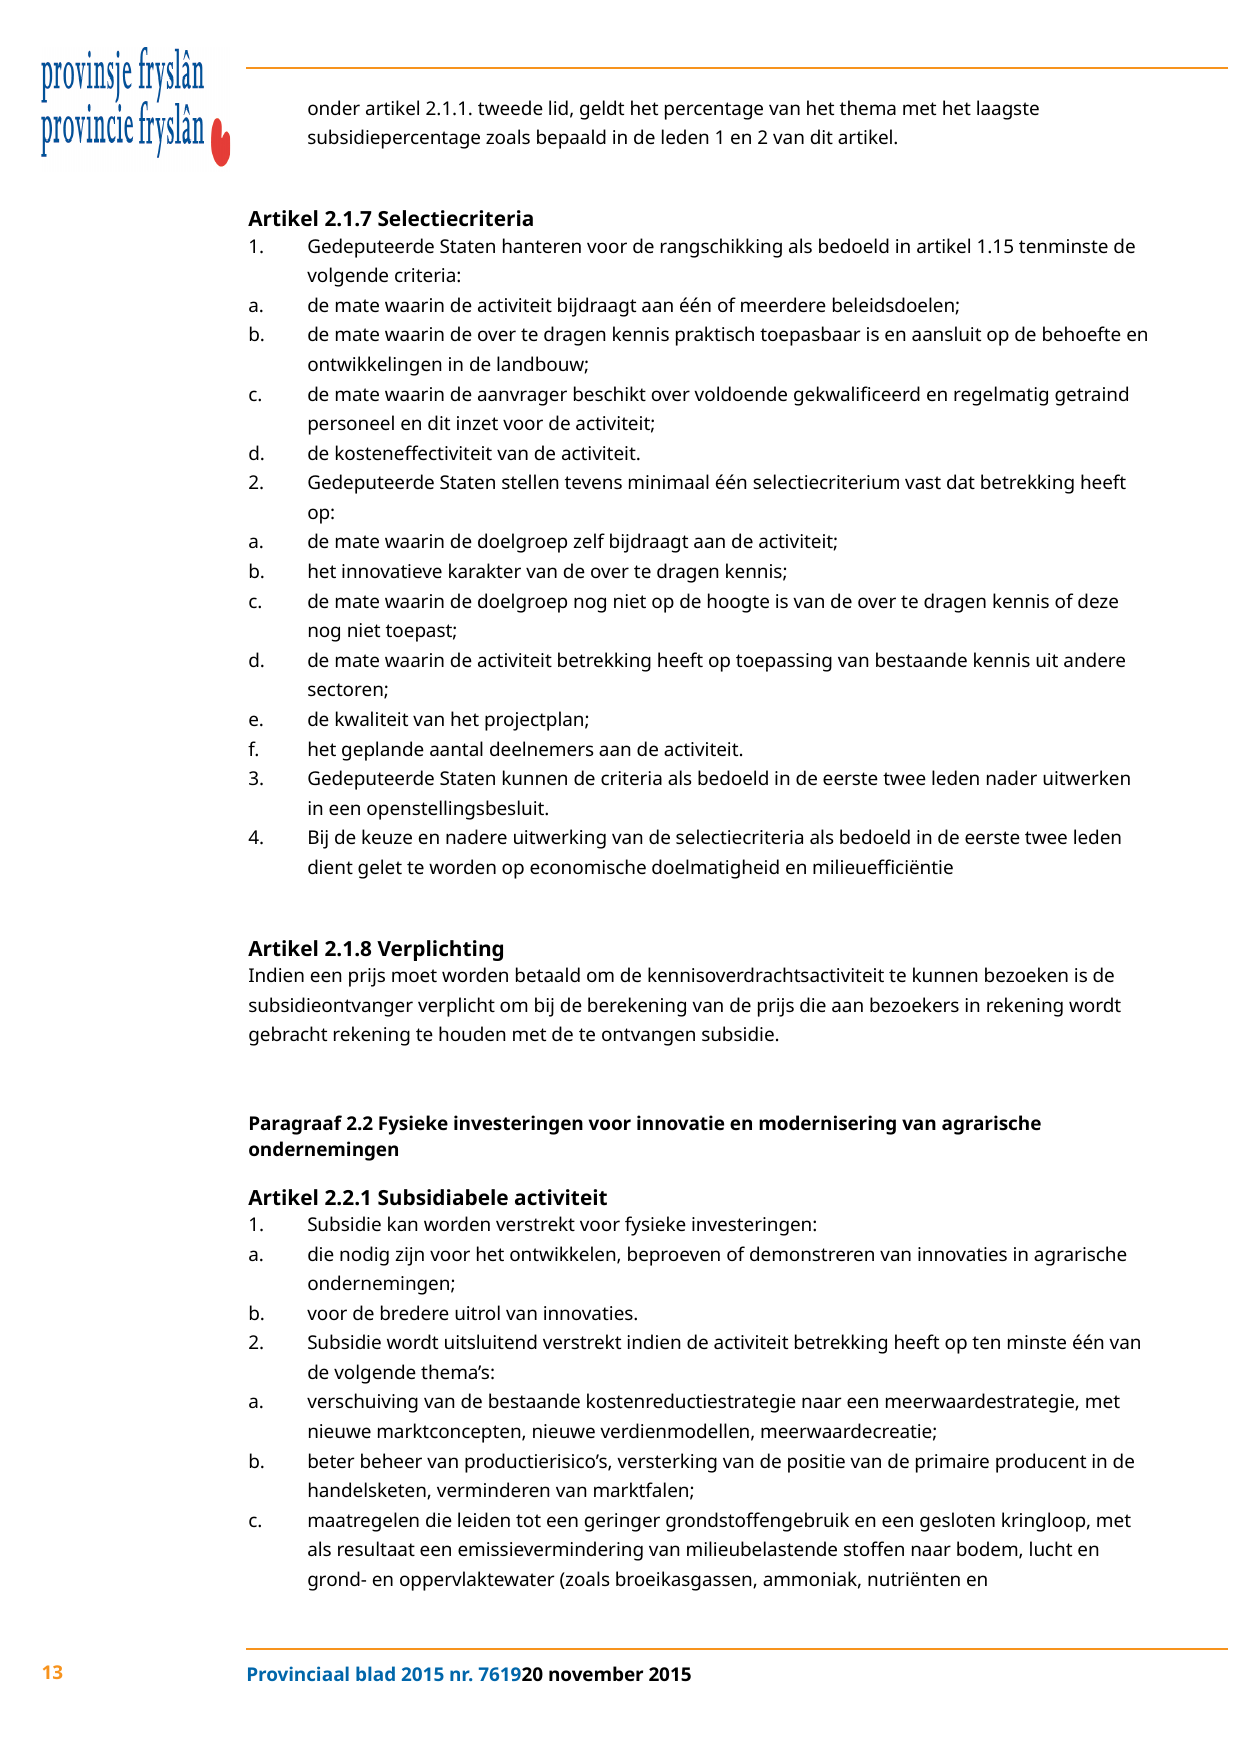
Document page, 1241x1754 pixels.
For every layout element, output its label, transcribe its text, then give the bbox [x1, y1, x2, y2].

list Bij de keuze en nadere uitwerking van de selectiecriteria als bedoeld in de eerste twee leden dient gelet te worden op economische doelmatigheid en milieuefficiëntie [248, 824, 1152, 880]
list de mate waarin de activiteit bijdraagt aan één of meerdere beleidsdoelen; [248, 292, 1152, 318]
list voor de bredere uitrol van innovaties. [248, 1300, 1152, 1326]
list Gedeputeerde Staten hanteren voor de rangschikking als bedoeld in artikel 1.15 tenminste de volgende criteria: [248, 233, 1152, 288]
text Paragraaf 2.2 Fysieke investeringen voor innovatie en modernisering van agrarische ondernemingen [248, 1110, 1152, 1162]
list de kwaliteit van het projectplan; [248, 706, 1152, 732]
list maatregelen die leiden tot een geringer grondstoffengebruik en een gesloten kringloop, met als resultaat een emissievermindering van milieubelastende stoffen naar bodem, lucht en grond- en oppervlaktewater (zoals broeikasgassen, ammoniak, nutriënten en [248, 1507, 1152, 1592]
list onder artikel 2.1.1. tweede lid, geldt het percentage van het thema met het laagste subsidiepercentage zoals bepaald in de leden 1 en 2 van dit artikel. [248, 95, 1152, 150]
list Gedeputeerde Staten kunnen de criteria als bedoeld in de eerste twee leden nader uitwerken in een openstellingsbesluit. [248, 765, 1152, 821]
list Subsidie wordt uitsluitend verstrekt indien de activiteit betrekking heeft op ten minste één van de volgende thema’s: [248, 1329, 1152, 1385]
list het innovatieve karakter van de over te dragen kennis; [248, 558, 1152, 584]
list de mate waarin de activiteit betrekking heeft op toepassing van bestaande kennis uit andere sectoren; [248, 647, 1152, 702]
list beter beheer van productierisico’s, versterking van de positie van de primaire producent in de handelsketen, verminderen van marktfalen; [248, 1448, 1152, 1503]
list verschuiving van de bestaande kostenreductiestrategie naar een meerwaardestrategie, met nieuwe marktconcepten, nieuwe verdienmodellen, meerwaardecreatie; [248, 1389, 1152, 1444]
list de mate waarin de over te dragen kennis praktisch toepasbaar is en aansluit op de behoefte en ontwikkelingen in de landbouw; [248, 322, 1152, 377]
list het geplande aantal deelnemers aan de activiteit. [248, 736, 1152, 761]
list de mate waarin de doelgroep zelf bijdraagt aan de activiteit; [248, 529, 1152, 554]
list de mate waarin de doelgroep nog niet op de hoogte is van de over te dragen kennis of deze nog niet toepast; [248, 588, 1152, 643]
list de kosteneffectiviteit van de activiteit. [248, 440, 1152, 466]
text Artikel 2.2.1 Subsidiabele activiteit [248, 1183, 1152, 1211]
list Gedeputeerde Staten stellen tevens minimaal één selectiecriterium vast dat betrekking heeft op: [248, 469, 1152, 525]
list de mate waarin de aanvrager beschikt over voldoende gekwalificeerd en regelmatig getraind personeel en dit inzet voor de activiteit; [248, 381, 1152, 436]
text Artikel 2.1.8 Verplichting [248, 934, 1152, 962]
list Subsidie kan worden verstrekt voor fysieke investeringen: [248, 1211, 1152, 1237]
picture [41, 47, 231, 172]
text Artikel 2.1.7 Selectiecriteria [248, 204, 1152, 233]
text Indien een prijs moet worden betaald om de kennisoverdrachtsactiviteit te kunnen bezoeken is de subsidieontvanger verplicht om bij de berekening van de prijs die aan bezoekers in rekening wordt gebracht rekening te houden met de te ontvangen subsidie. [248, 962, 1152, 1047]
list die nodig zijn voor het ontwikkelen, beproeven of demonstreren van innovaties in agrarische ondernemingen; [248, 1241, 1152, 1296]
